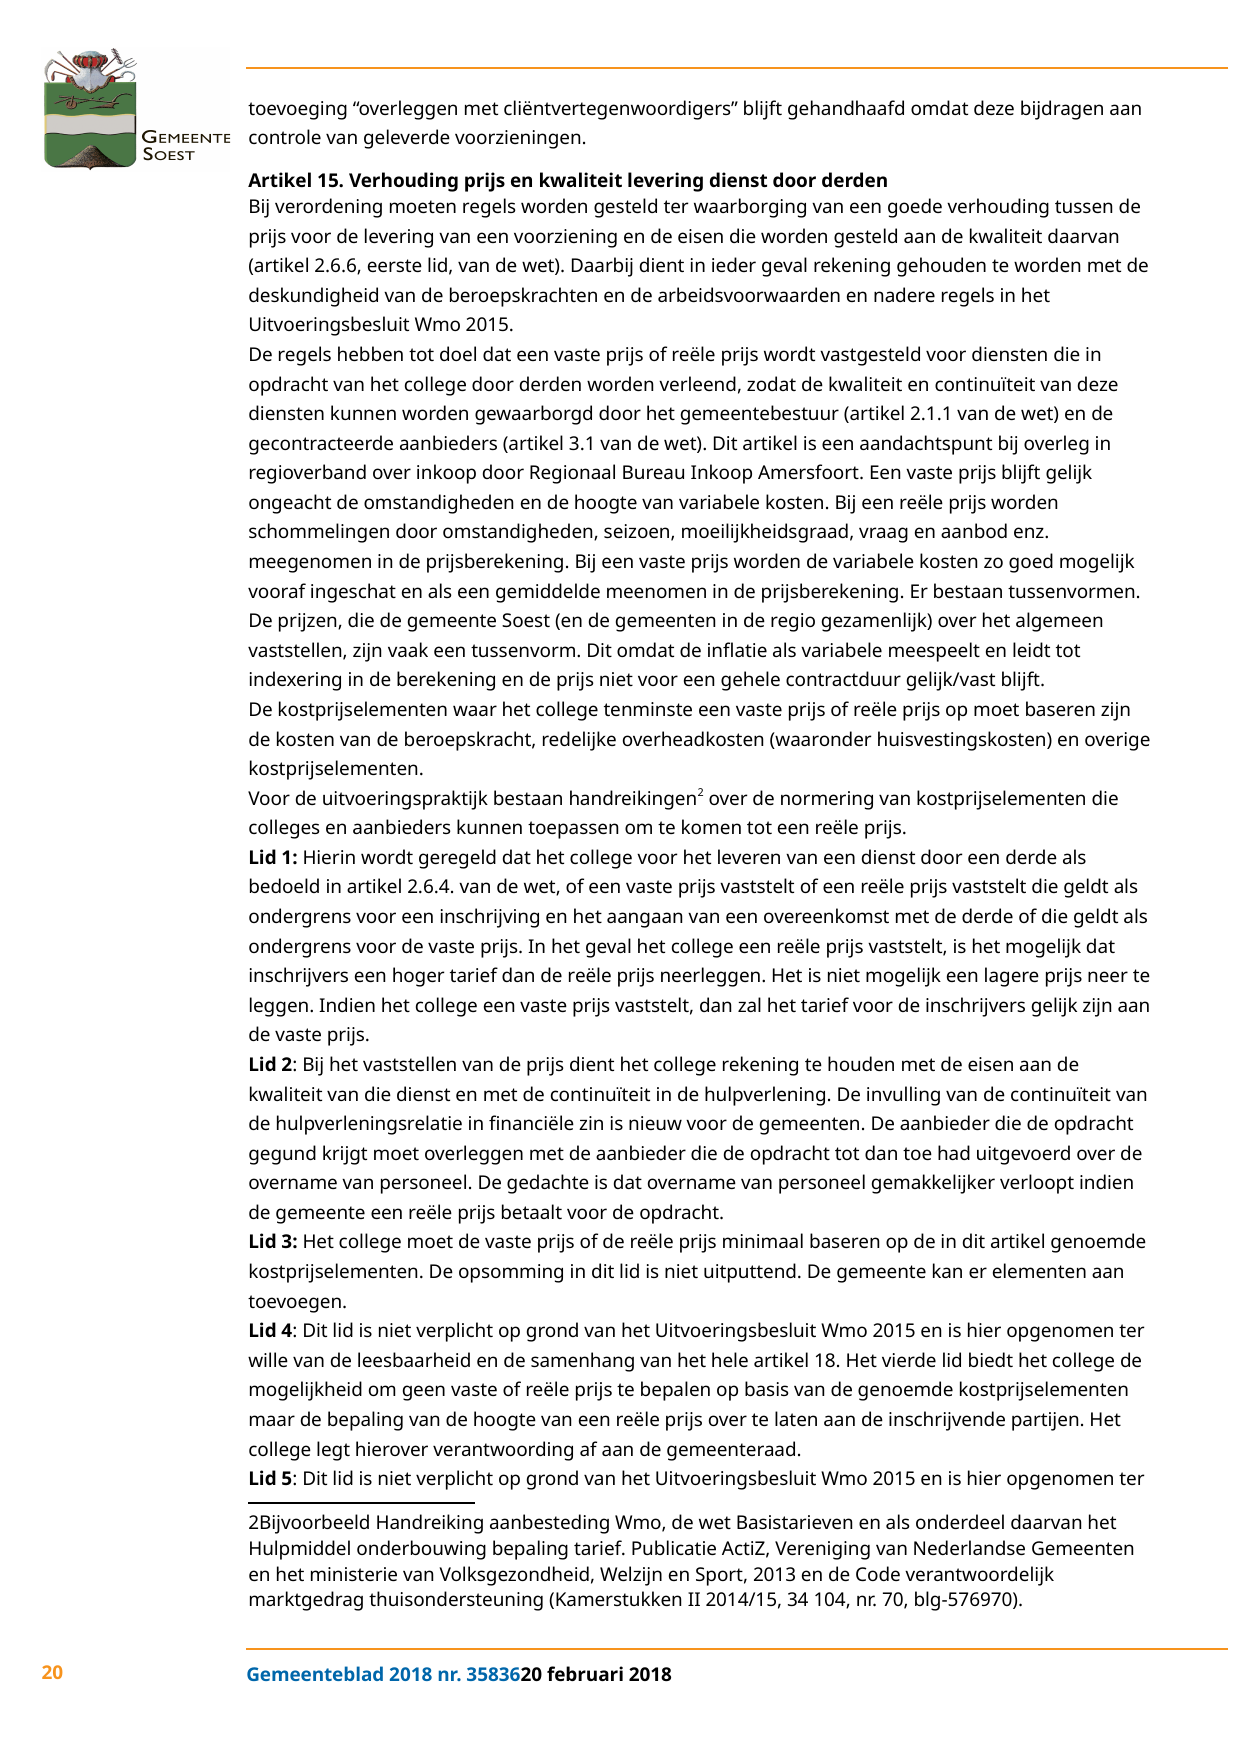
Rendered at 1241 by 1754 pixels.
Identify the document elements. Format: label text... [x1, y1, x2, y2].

text Lid 1: Hierin wordt geregeld dat het college voor het leveren van een dienst door een derde als bedoeld in artikel 2.6.4. van de wet, of een vaste prijs vaststelt of een reële prijs vaststelt die geldt als ondergrens voor een inschrijving en het aangaan van een overeenkomst met de derde of die geldt als ondergrens voor de vaste prijs. In het geval het college een reële prijs vaststelt, is het mogelijk dat inschrijvers een hoger tarief dan de reële prijs neerleggen. Het is niet mogelijk een lagere prijs neer te leggen. Indien het college een vaste prijs vaststelt, dan zal het tarief voor de inschrijvers gelijk zijn aan de vaste prijs. [248, 844, 1152, 1047]
picture [41, 47, 231, 172]
text Bijvoorbeeld Handreiking aanbesteding Wmo, de wet Basistarieven en als onderdeel daarvan het Hulpmiddel onderbouwing bepaling tarief. Publicatie ActiZ, Vereniging van Nederlandse Gemeenten en het ministerie van Volksgezondheid, Welzijn en Sport, 2013 en de Code verantwoordelijk marktgedrag thuisondersteuning (Kamerstukken II 2014/15, 34 104, nr. 70, blg-576970). [248, 1509, 1152, 1612]
text De regels hebben tot doel dat een vaste prijs of reële prijs wordt vastgesteld voor diensten die in opdracht van het college door derden worden verleend, zodat de kwaliteit en continuïteit van deze diensten kunnen worden gewaarborgd door het gemeentebestuur (artikel 2.1.1 van de wet) en de gecontracteerde aanbieders (artikel 3.1 van de wet). Dit artikel is een aandachtspunt bij overleg in regioverband over inkoop door Regionaal Bureau Inkoop Amersfoort. Een vaste prijs blijft gelijk ongeacht de omstandigheden en de hoogte van variabele kosten. Bij een reële prijs worden schommelingen door omstandigheden, seizoen, moeilijkheidsgraad, vraag en aanbod enz. meegenomen in de prijsberekening. Bij een vaste prijs worden de variabele kosten zo goed mogelijk vooraf ingeschat en als een gemiddelde meenomen in de prijsberekening. Er bestaan tussenvormen. De prijzen, die de gemeente Soest (en de gemeenten in de regio gezamenlijk) over het algemeen vaststellen, zijn vaak een tussenvorm. Dit omdat de inflatie als variabele meespeelt en leidt tot indexering in de berekening en de prijs niet voor een gehele contractduur gelijk/vast blijft. [248, 341, 1152, 692]
text Artikel 15. Verhouding prijs en kwaliteit levering dienst door derden [248, 167, 1152, 193]
text Lid 3: Het college moet de vaste prijs of de reële prijs minimaal baseren op de in dit artikel genoemde kostprijselementen. De opsomming in dit lid is niet uitputtend. De gemeente kan er elementen aan toevoegen. [248, 1229, 1152, 1313]
text De kostprijselementen waar het college tenminste een vaste prijs of reële prijs op moet baseren zijn de kosten van de beroepskracht, redelijke overheadkosten (waaronder huisvestingskosten) en overige kostprijselementen. [248, 696, 1152, 781]
text Lid 5: Dit lid is niet verplicht op grond van het Uitvoeringsbesluit Wmo 2015 en is hier opgenomen ter [248, 1465, 1152, 1491]
text Lid 2: Bij het vaststellen van de prijs dient het college rekening te houden met de eisen aan de kwaliteit van die dienst en met de continuïteit in de hulpverlening. De invulling van de continuïteit van de hulpverleningsrelatie in financiële zin is nieuw voor de gemeenten. De aanbieder die de opdracht gegund krijgt moet overleggen met de aanbieder die de opdracht tot dan toe had uitgevoerd over de overname van personeel. De gedachte is dat overname van personeel gemakkelijker verloopt indien de gemeente een reële prijs betaalt voor de opdracht. [248, 1051, 1152, 1225]
text Lid 4: Dit lid is niet verplicht op grond van het Uitvoeringsbesluit Wmo 2015 en is hier opgenomen ter wille van de leesbaarheid en de samenhang van het hele artikel 18. Het vierde lid biedt het college de mogelijkheid om geen vaste of reële prijs te bepalen op basis van de genoemde kostprijselementen maar de bepaling van de hoogte van een reële prijs over te laten aan de inschrijvende partijen. Het college legt hierover verantwoording af aan de gemeenteraad. [248, 1317, 1152, 1461]
text toevoeging “overleggen met cliëntvertegenwoordigers” blijft gehandhaafd omdat deze bijdragen aan controle van geleverde voorzieningen. [248, 95, 1152, 150]
text Voor de uitvoeringspraktijk bestaan handreikingen over de normering van kostprijselementen die colleges en aanbieders kunnen toepassen om te komen tot een reële prijs. [248, 785, 1152, 840]
text Bij verordening moeten regels worden gesteld ter waarborging van een goede verhouding tussen de prijs voor de levering van een voorziening en de eisen die worden gesteld aan de kwaliteit daarvan (artikel 2.6.6, eerste lid, van de wet). Daarbij dient in ieder geval rekening gehouden te worden met de deskundigheid van de beroepskrachten en de arbeidsvoorwaarden en nadere regels in het Uitvoeringsbesluit Wmo 2015. [248, 193, 1152, 337]
